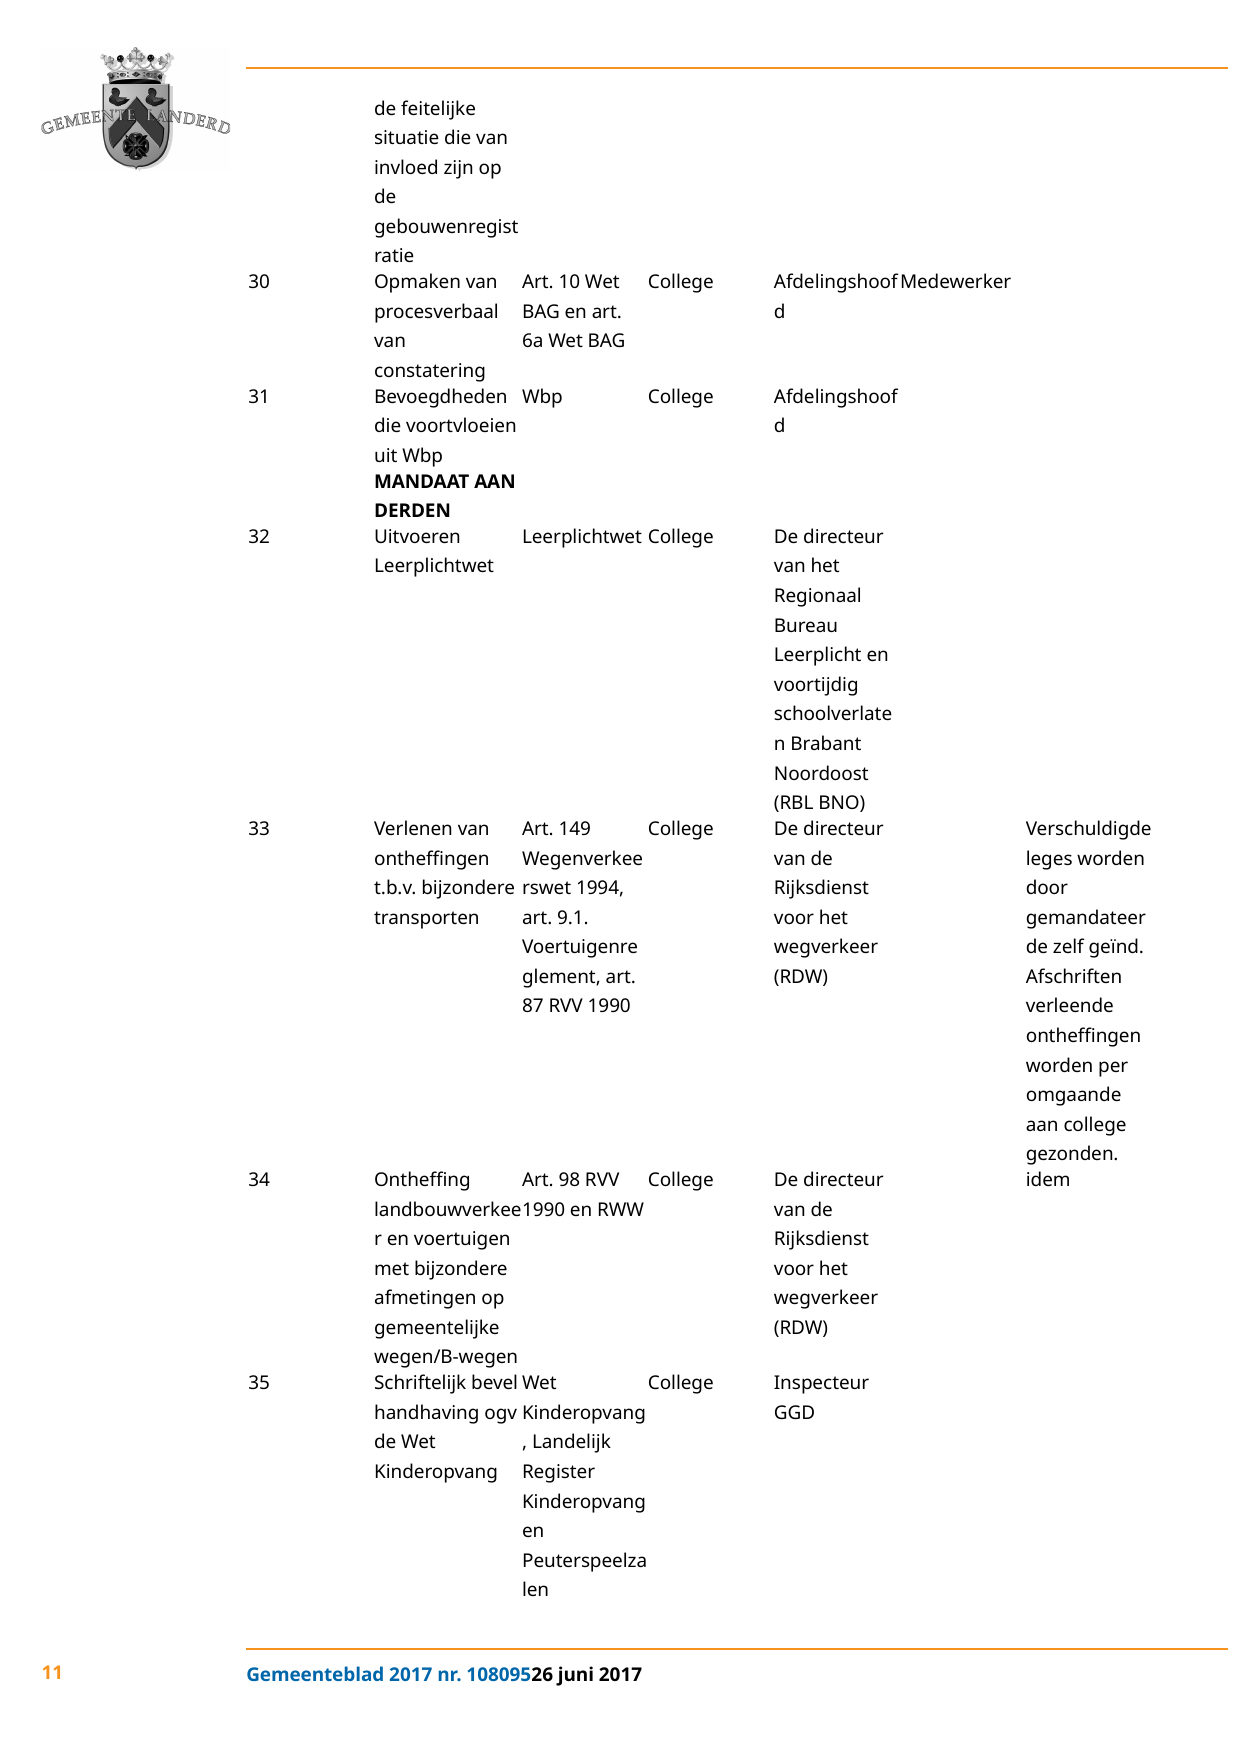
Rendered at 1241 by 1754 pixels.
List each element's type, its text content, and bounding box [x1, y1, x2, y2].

table_cell Art. 98 RVV 1990 en RWW [522, 1166, 648, 1369]
table_cell [1026, 269, 1152, 383]
table_cell MANDAAT AAN DERDEN [374, 468, 522, 523]
table_cell [900, 95, 1026, 268]
table_cell College [648, 815, 774, 1166]
table_cell idem [1026, 1166, 1152, 1369]
table_cell [522, 95, 648, 268]
table_cell Bevoegdheden die voortvloeien uit Wbp [374, 383, 522, 468]
table_cell Medewerker [900, 269, 1026, 383]
table_cell Wbp [522, 383, 648, 468]
table_cell Wet Kinderopvang, Landelijk Register Kinderopvang en Peuterspeelzalen [522, 1370, 648, 1602]
table_cell [774, 468, 900, 523]
table_cell Uitvoeren Leerplichtwet [374, 523, 522, 815]
table_cell [648, 95, 774, 268]
table_cell College [648, 269, 774, 383]
table_cell [1026, 95, 1152, 268]
table_cell [900, 1166, 1026, 1369]
table_cell Art. 149 Wegenverkeerswet 1994, art. 9.1. Voertuigenreglement, art. 87 RVV 1990 [522, 815, 648, 1166]
table_cell [248, 468, 374, 523]
table_cell College [648, 1166, 774, 1369]
table_cell Schriftelijk bevel handhaving ogv de Wet Kinderopvang [374, 1370, 522, 1602]
table_cell Ontheffing landbouwverkeer en voertuigen met bijzondere afmetingen op gemeentelijke wegen/B-wegen [374, 1166, 522, 1369]
table_cell De directeur van het Regionaal Bureau Leerplicht en voortijdig schoolverlaten Brabant Noordoost (RBL BNO) [774, 523, 900, 815]
table_cell 30 [248, 269, 374, 383]
table_cell Verschuldigde leges worden door gemandateerde zelf geïnd. Afschriften verleende ontheffingen worden per omgaande aan college gezonden. [1026, 815, 1152, 1166]
table_cell [1026, 383, 1152, 468]
table_cell Afdelingshoofd [774, 269, 900, 383]
table_cell [900, 468, 1026, 523]
table_cell 35 [248, 1370, 374, 1602]
table_cell 34 [248, 1166, 374, 1369]
table_cell [522, 468, 648, 523]
table_cell [900, 523, 1026, 815]
table_cell [1026, 468, 1152, 523]
table_cell Afdelingshoofd [774, 383, 900, 468]
table_cell Opmaken van procesverbaal van constatering [374, 269, 522, 383]
table_cell de feitelijke situatie die van invloed zijn op de gebouwenregistratie [374, 95, 522, 268]
table_cell [248, 95, 374, 268]
picture [41, 47, 231, 172]
table_cell [900, 383, 1026, 468]
table_cell [900, 1370, 1026, 1602]
table_cell Leerplichtwet [522, 523, 648, 815]
table_cell [900, 815, 1026, 1166]
table_cell De directeur van de Rijksdienst voor het wegverkeer (RDW) [774, 815, 900, 1166]
table_cell 33 [248, 815, 374, 1166]
table_cell 31 [248, 383, 374, 468]
table_cell [1026, 1370, 1152, 1602]
table_cell [648, 468, 774, 523]
table_cell Verlenen van ontheffingen t.b.v. bijzondere transporten [374, 815, 522, 1166]
table_cell 32 [248, 523, 374, 815]
table_cell College [648, 383, 774, 468]
table_cell Art. 10 Wet BAG en art. 6a Wet BAG [522, 269, 648, 383]
table_cell College [648, 523, 774, 815]
table_cell [1026, 523, 1152, 815]
table_cell De directeur van de Rijksdienst voor het wegverkeer (RDW) [774, 1166, 900, 1369]
table_cell [774, 95, 900, 268]
table_cell College [648, 1370, 774, 1602]
table_cell Inspecteur GGD [774, 1370, 900, 1602]
